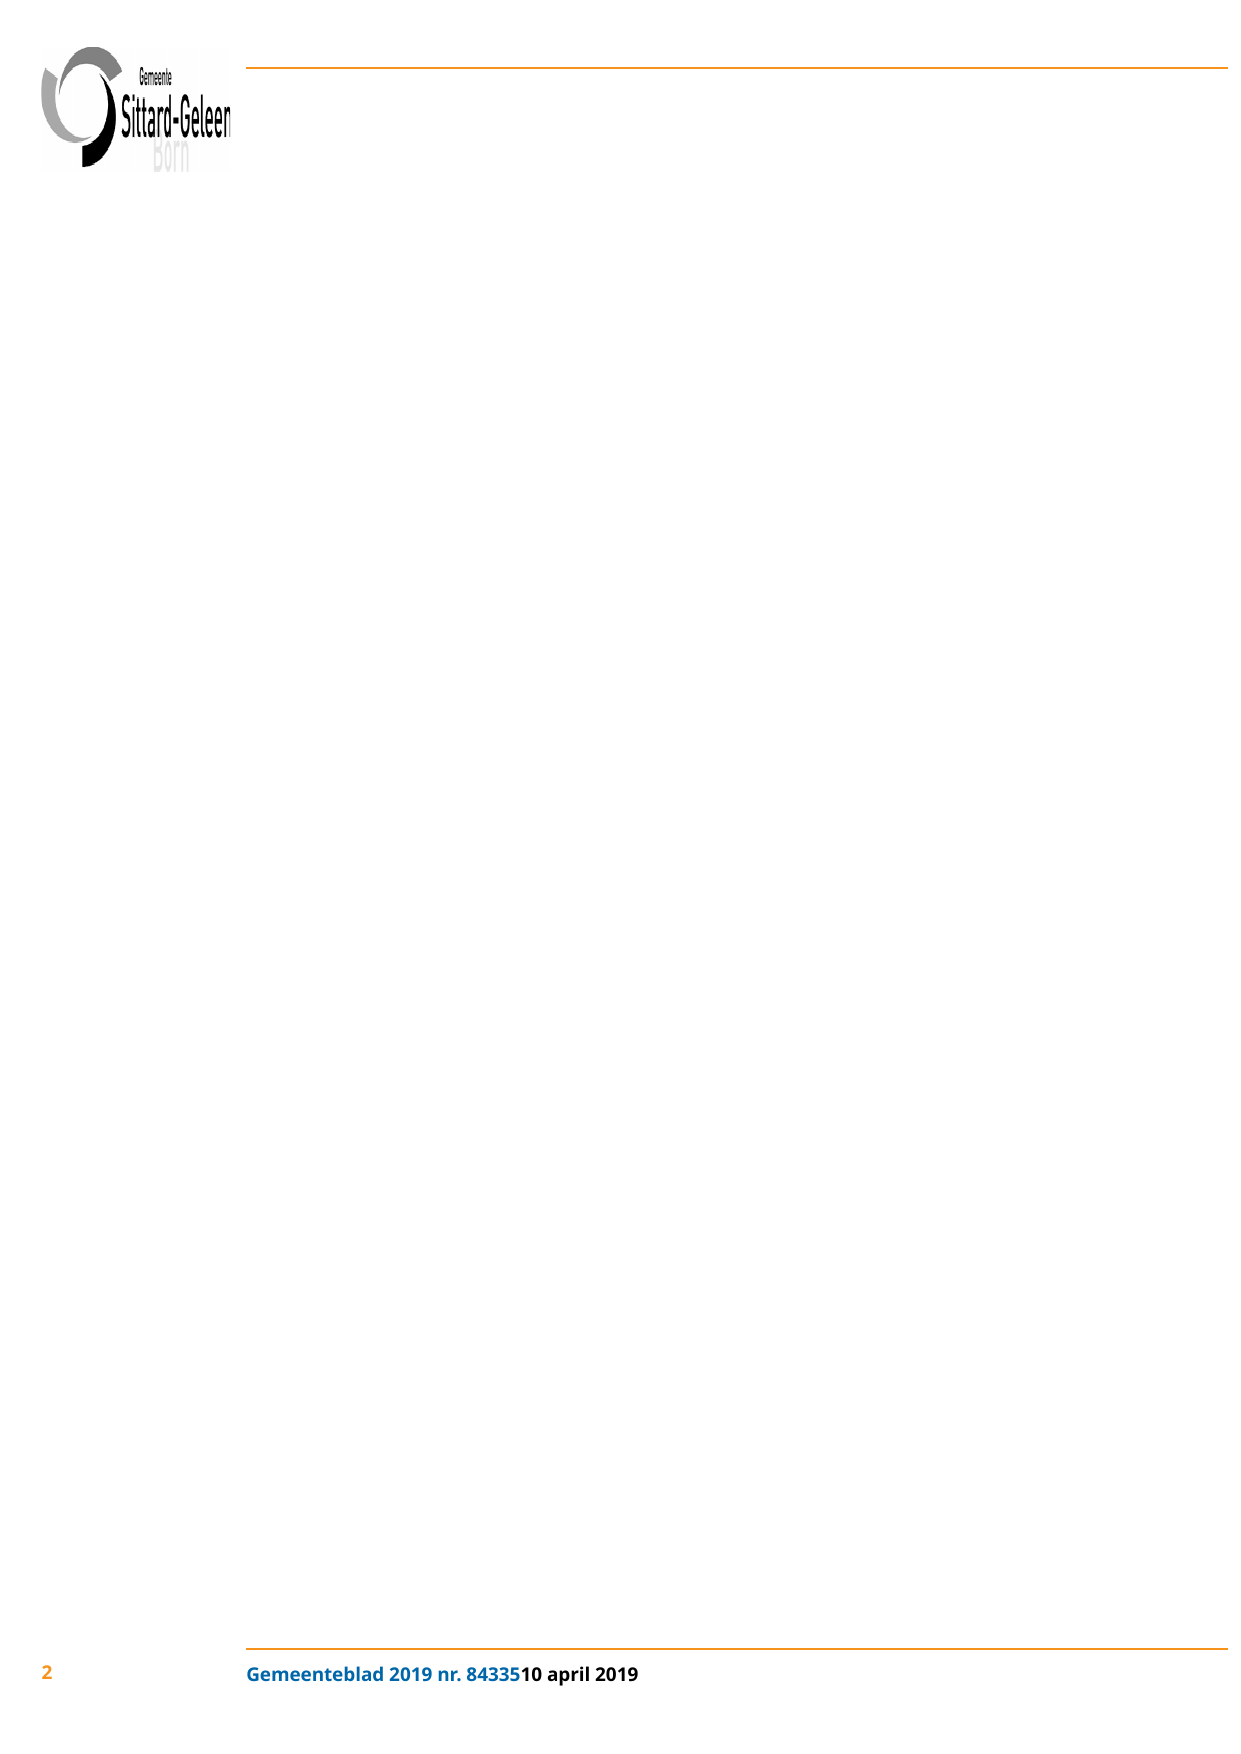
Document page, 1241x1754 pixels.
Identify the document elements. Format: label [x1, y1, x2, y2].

picture [41, 47, 231, 172]
